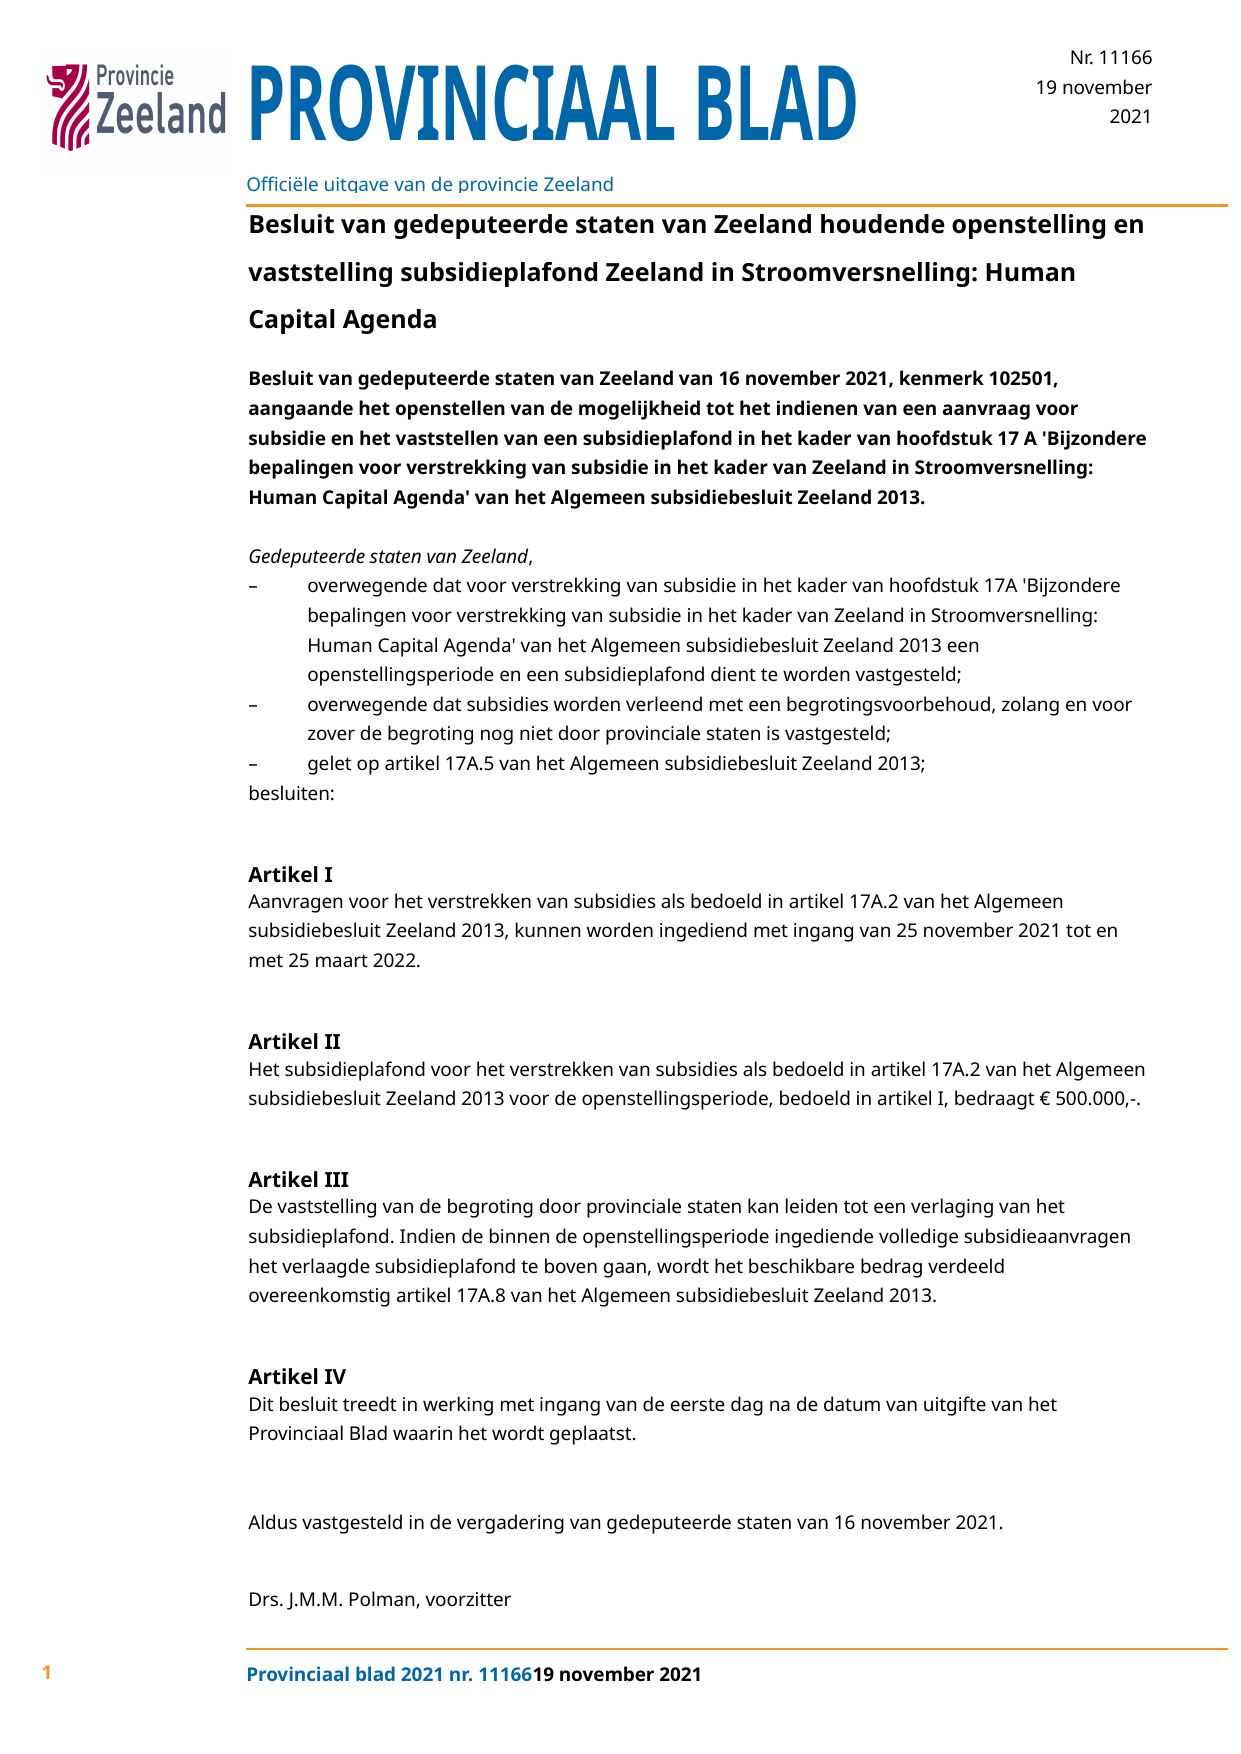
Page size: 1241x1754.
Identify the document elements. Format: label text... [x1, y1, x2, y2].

list overwegende dat voor verstrekking van subsidie in het kader van hoofdstuk 17A 'Bijzondere bepalingen voor verstrekking van subsidie in het kader van Zeeland in Stroomversnelling: Human Capital Agenda' van het Algemeen subsidiebesluit Zeeland 2013 een openstellingsperiode en een subsidieplafond dient te worden vastgesteld; [248, 573, 1152, 687]
text Besluit van gedeputeerde staten van Zeeland van 16 november 2021, kenmerk 102501, aangaande het openstellen van de mogelijkheid tot het indienen van een aanvraag voor subsidie en het vaststellen van een subsidieplafond in het kader van hoofdstuk 17 A 'Bijzondere bepalingen voor verstrekking van subsidie in het kader van Zeeland in Stroomversnelling: Human Capital Agenda' van het Algemeen subsidiebesluit Zeeland 2013. [248, 366, 1152, 509]
list gelet op artikel 17A.5 van het Algemeen subsidiebesluit Zeeland 2013; [248, 750, 1152, 776]
text De vaststelling van de begroting door provinciale staten kan leiden tot een verlaging van het subsidieplafond. Indien de binnen de openstellingsperiode ingediende volledige subsidieaanvragen het verlaagde subsidieplafond te boven gaan, wordt het beschikbare bedrag verdeeld overeenkomstig artikel 17A.8 van het Algemeen subsidiebesluit Zeeland 2013. [248, 1194, 1152, 1308]
text Artikel IV [248, 1362, 1152, 1391]
text Drs. J.M.M. Polman, voorzitter [248, 1586, 1152, 1612]
picture [41, 47, 231, 172]
text Het subsidieplafond voor het verstrekken van subsidies als bedoeld in artikel 17A.2 van het Algemeen subsidiebesluit Zeeland 2013 voor de openstellingsperiode, bedoeld in artikel I, bedraagt € 500.000,-. [248, 1056, 1152, 1111]
text Besluit van gedeputeerde staten van Zeeland houdende openstelling en vaststelling subsidieplafond Zeeland in Stroomversnelling: Human Capital Agenda [248, 207, 1152, 336]
text besluiten: [248, 780, 1152, 805]
text Gedeputeerde staten van Zeeland, [248, 543, 1152, 569]
text Artikel I [248, 860, 1152, 888]
text Artikel III [248, 1165, 1152, 1194]
text Dit besluit treedt in werking met ingang van de eerste dag na de datum van uitgifte van het Provinciaal Blad waarin het wordt geplaatst. [248, 1391, 1152, 1446]
text Aldus vastgesteld in de vergadering van gedeputeerde staten van 16 november 2021. [248, 1509, 1152, 1535]
text Aanvragen voor het verstrekken van subsidies als bedoeld in artikel 17A.2 van het Algemeen subsidiebesluit Zeeland 2013, kunnen worden ingediend met ingang van 25 november 2021 tot en met 25 maart 2022. [248, 888, 1152, 973]
list overwegende dat subsidies worden verleend met een begrotingsvoorbehoud, zolang en voor zover de begroting nog niet door provinciale staten is vastgesteld; [248, 691, 1152, 746]
text Artikel II [248, 1027, 1152, 1056]
